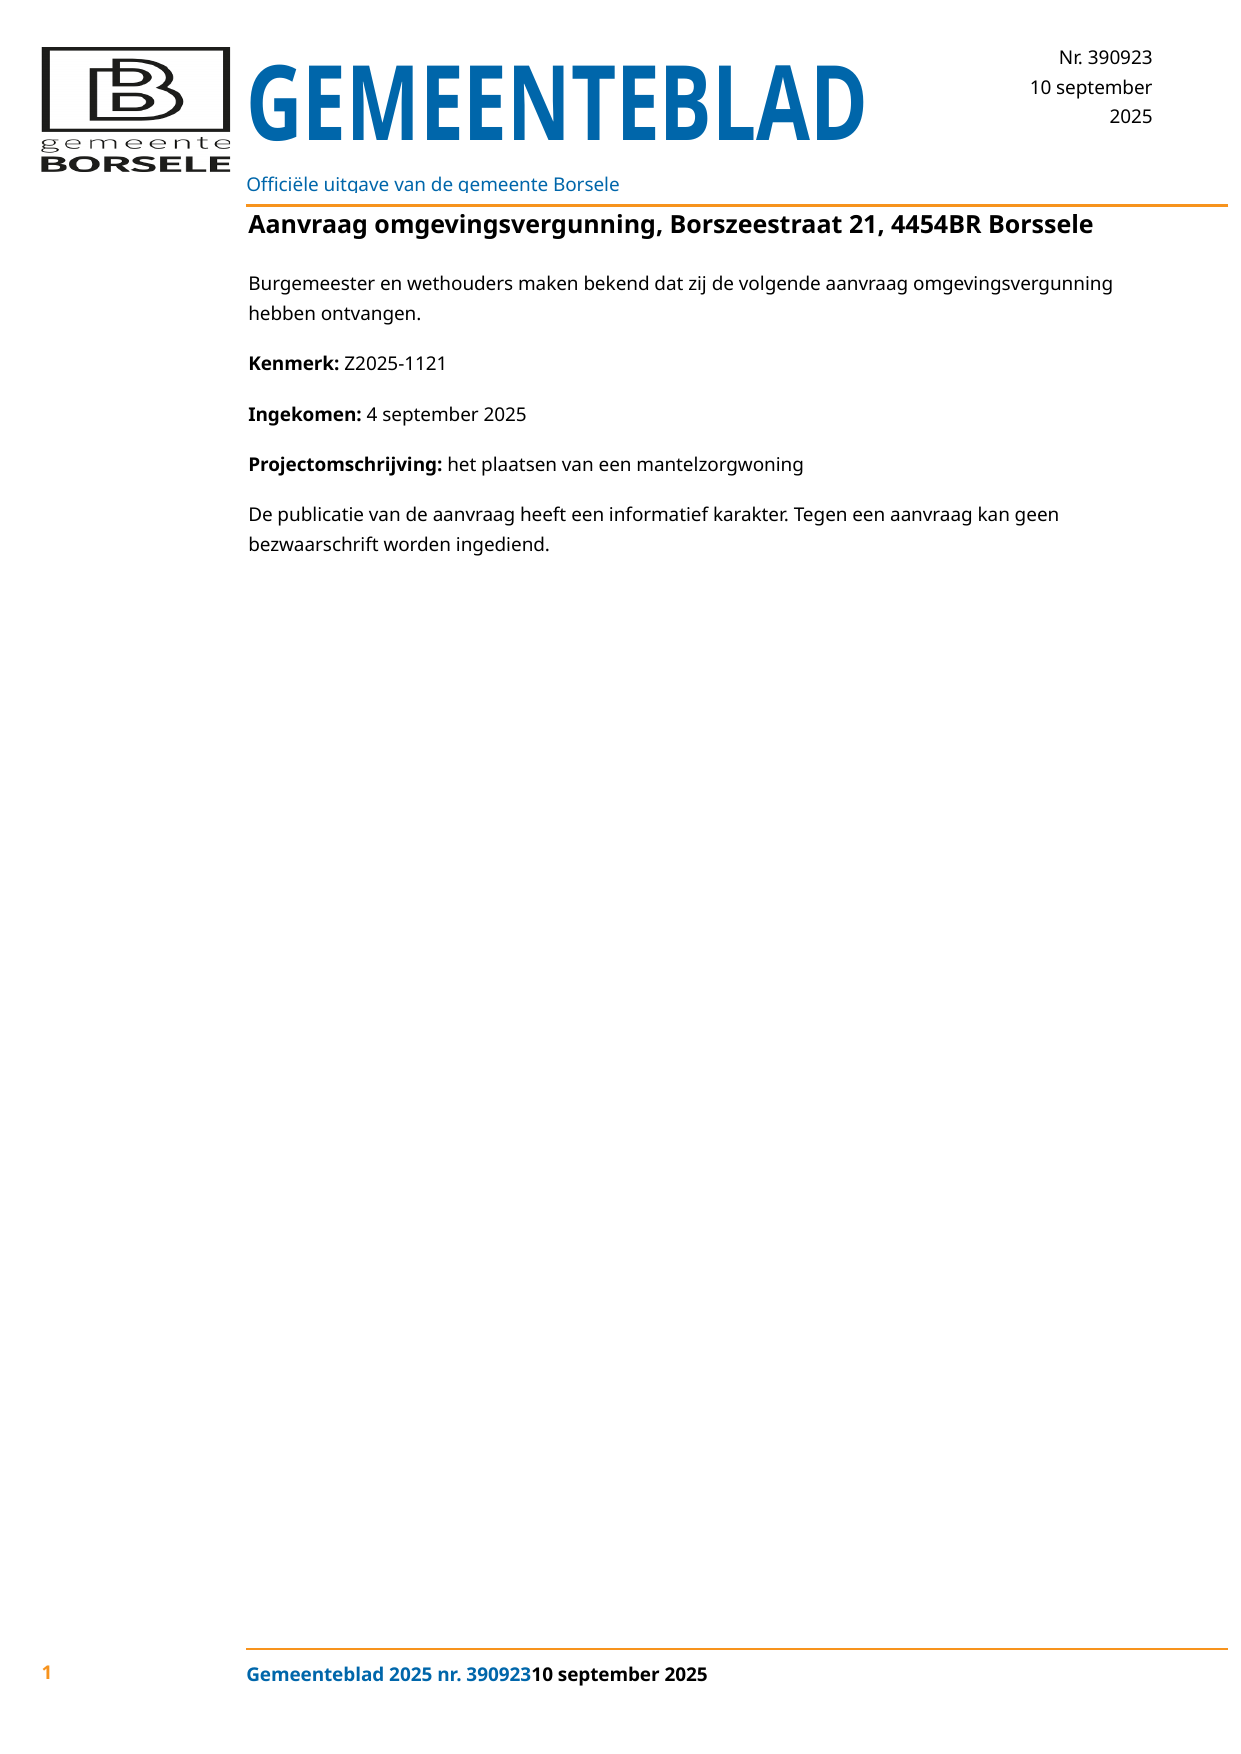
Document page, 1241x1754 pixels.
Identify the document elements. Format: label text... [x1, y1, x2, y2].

text Kenmerk: Z2025-1121 [248, 350, 1152, 376]
text De publicatie van de aanvraag heeft een informatief karakter. Tegen een aanvraag kan geen bezwaarschrift worden ingediend. [248, 502, 1152, 557]
text Burgemeester en wethouders maken bekend dat zij de volgende aanvraag omgevingsvergunning hebben ontvangen. [248, 270, 1152, 326]
text Ingekomen: 4 september 2025 [248, 401, 1152, 426]
text Projectomschrijving: het plaatsen van een mantelzorgwoning [248, 451, 1152, 477]
picture [41, 47, 231, 172]
text Aanvraag omgevingsvergunning, Borszeestraat 21, 4454BR Borssele [248, 207, 1152, 241]
